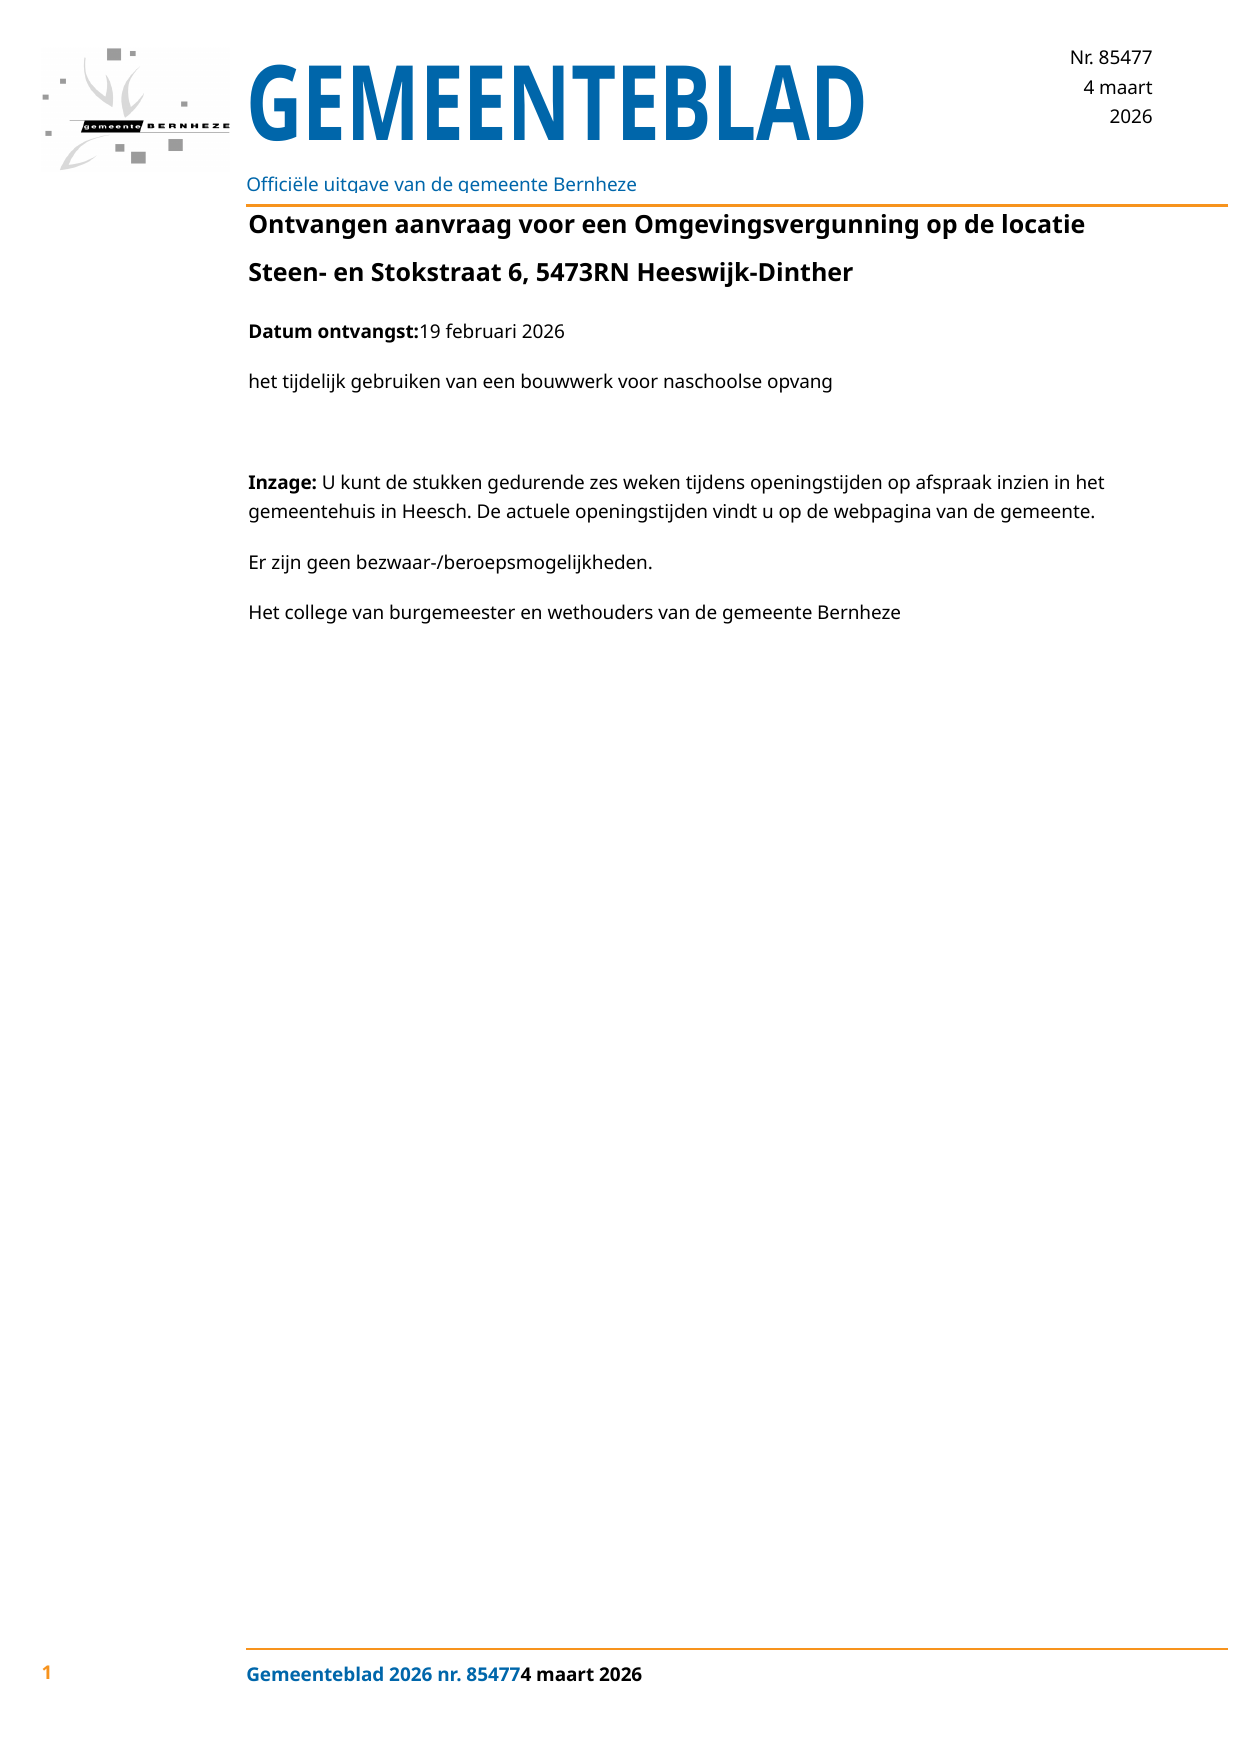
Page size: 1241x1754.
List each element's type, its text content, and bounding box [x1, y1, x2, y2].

text Datum ontvangst:19 februari 2026 [248, 318, 1152, 344]
text het tijdelijk gebruiken van een bouwwerk voor naschoolse opvang [248, 368, 1152, 394]
text Er zijn geen bezwaar-/beroepsmogelijkheden. [248, 549, 1152, 575]
text Inzage: U kunt de stukken gedurende zes weken tijdens openingstijden op afspraak inzien in het gemeentehuis in Heesch. De actuele openingstijden vindt u op de webpagina van de gemeente. [248, 469, 1152, 524]
picture [41, 47, 231, 172]
text Het college van burgemeester en wethouders van de gemeente Bernheze [248, 599, 1152, 625]
text Ontvangen aanvraag voor een Omgevingsvergunning op de locatie Steen- en Stokstraat 6, 5473RN Heeswijk-Dinther [248, 207, 1152, 288]
